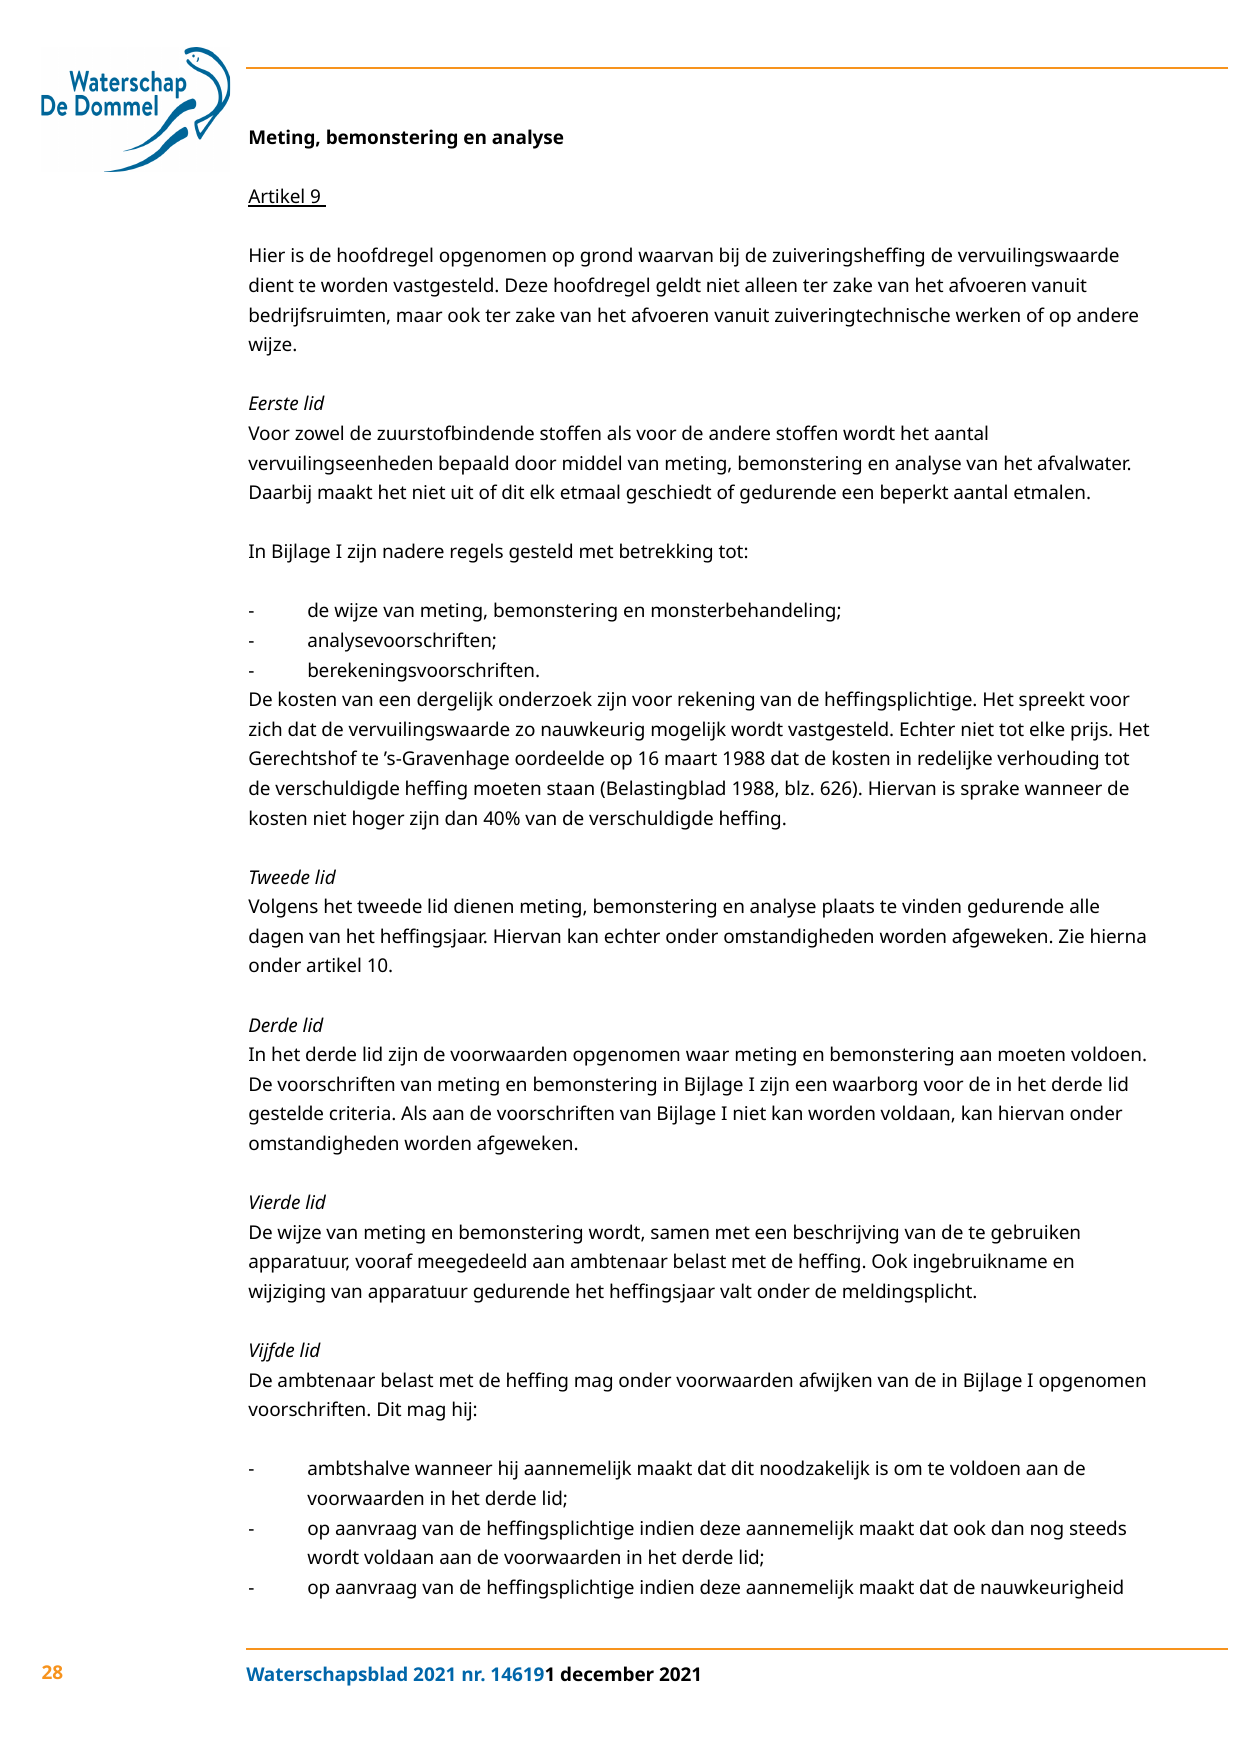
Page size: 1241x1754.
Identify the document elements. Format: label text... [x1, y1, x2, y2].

text Volgens het tweede lid dienen meting, bemonstering en analyse plaats te vinden gedurende alle dagen van het heffingsjaar. Hiervan kan echter onder omstandigheden worden afgeweken. Zie hierna onder artikel 10. [248, 893, 1152, 978]
picture [204, 47, 231, 76]
text Derde lid [248, 1012, 1152, 1038]
text De kosten van een dergelijk onderzoek zijn voor rekening van de heffingsplichtige. Het spreekt voor zich dat de vervuilingswaarde zo nauwkeurig mogelijk wordt vastgesteld. Echter niet tot elke prijs. Het Gerechtshof te ’s-Gravenhage oordeelde op 16 maart 1988 dat de kosten in redelijke verhouding tot de verschuldigde heffing moeten staan (Belastingblad 1988, blz. 626). Hiervan is sprake wanneer de kosten niet hoger zijn dan 40% van de verschuldigde heffing. [248, 686, 1152, 831]
text Eerste lid [248, 391, 1152, 416]
text Hier is de hoofdregel opgenomen op grond waarvan bij de zuiveringsheffing de vervuilingswaarde dient te worden vastgesteld. Deze hoofdregel geldt niet alleen ter zake van het afvoeren vanuit bedrijfsruimten, maar ook ter zake van het afvoeren vanuit zuiveringtechnische werken of op andere wijze. [248, 243, 1152, 357]
text De wijze van meting en bemonstering wordt, samen met een beschrijving van de te gebruiken apparatuur, vooraf meegedeeld aan ambtenaar belast met de heffing. Ook ingebruikname en wijziging van apparatuur gedurende het heffingsjaar valt onder de meldingsplicht. [248, 1219, 1152, 1304]
list analysevoorschriften; [248, 627, 1152, 653]
text Artikel 9 [248, 183, 1152, 209]
text In Bijlage I zijn nadere regels gesteld met betrekking tot: [248, 538, 1152, 564]
text Tweede lid [248, 864, 1152, 890]
list op aanvraag van de heffingsplichtige indien deze aannemelijk maakt dat ook dan nog steeds wordt voldaan aan de voorwaarden in het derde lid; [248, 1515, 1152, 1570]
list ambtshalve wanneer hij aannemelijk maakt dat dit noodzakelijk is om te voldoen aan de voorwaarden in het derde lid; [248, 1456, 1152, 1511]
picture [41, 47, 231, 172]
picture [45, 99, 51, 111]
list de wijze van meting, bemonstering en monsterbehandeling; [248, 598, 1152, 623]
text Meting, bemonstering en analyse [248, 124, 1152, 150]
list berekeningsvoorschriften. [248, 657, 1152, 683]
picture [198, 118, 210, 131]
text Voor zowel de zuurstofbindende stoffen als voor de andere stoffen wordt het aantal vervuilingseenheden bepaald door middel van meting, bemonstering en analyse van het afvalwater. Daarbij maakt het niet uit of dit elk etmaal geschiedt of gedurende een beperkt aantal etmalen. [248, 420, 1152, 505]
text In het derde lid zijn de voorwaarden opgenomen waar meting en bemonstering aan moeten voldoen. De voorschriften van meting en bemonstering in Bijlage I zijn een waarborg voor de in het derde lid gestelde criteria. Als aan de voorschriften van Bijlage I niet kan worden voldaan, kan hiervan onder omstandigheden worden afgeweken. [248, 1041, 1152, 1156]
list op aanvraag van de heffingsplichtige indien deze aannemelijk maakt dat de nauwkeurigheid [248, 1574, 1152, 1600]
text De ambtenaar belast met de heffing mag onder voorwaarden afwijken van de in Bijlage I opgenomen voorschriften. Dit mag hij: [248, 1367, 1152, 1422]
text Vierde lid [248, 1189, 1152, 1215]
text Vijfde lid [248, 1337, 1152, 1363]
